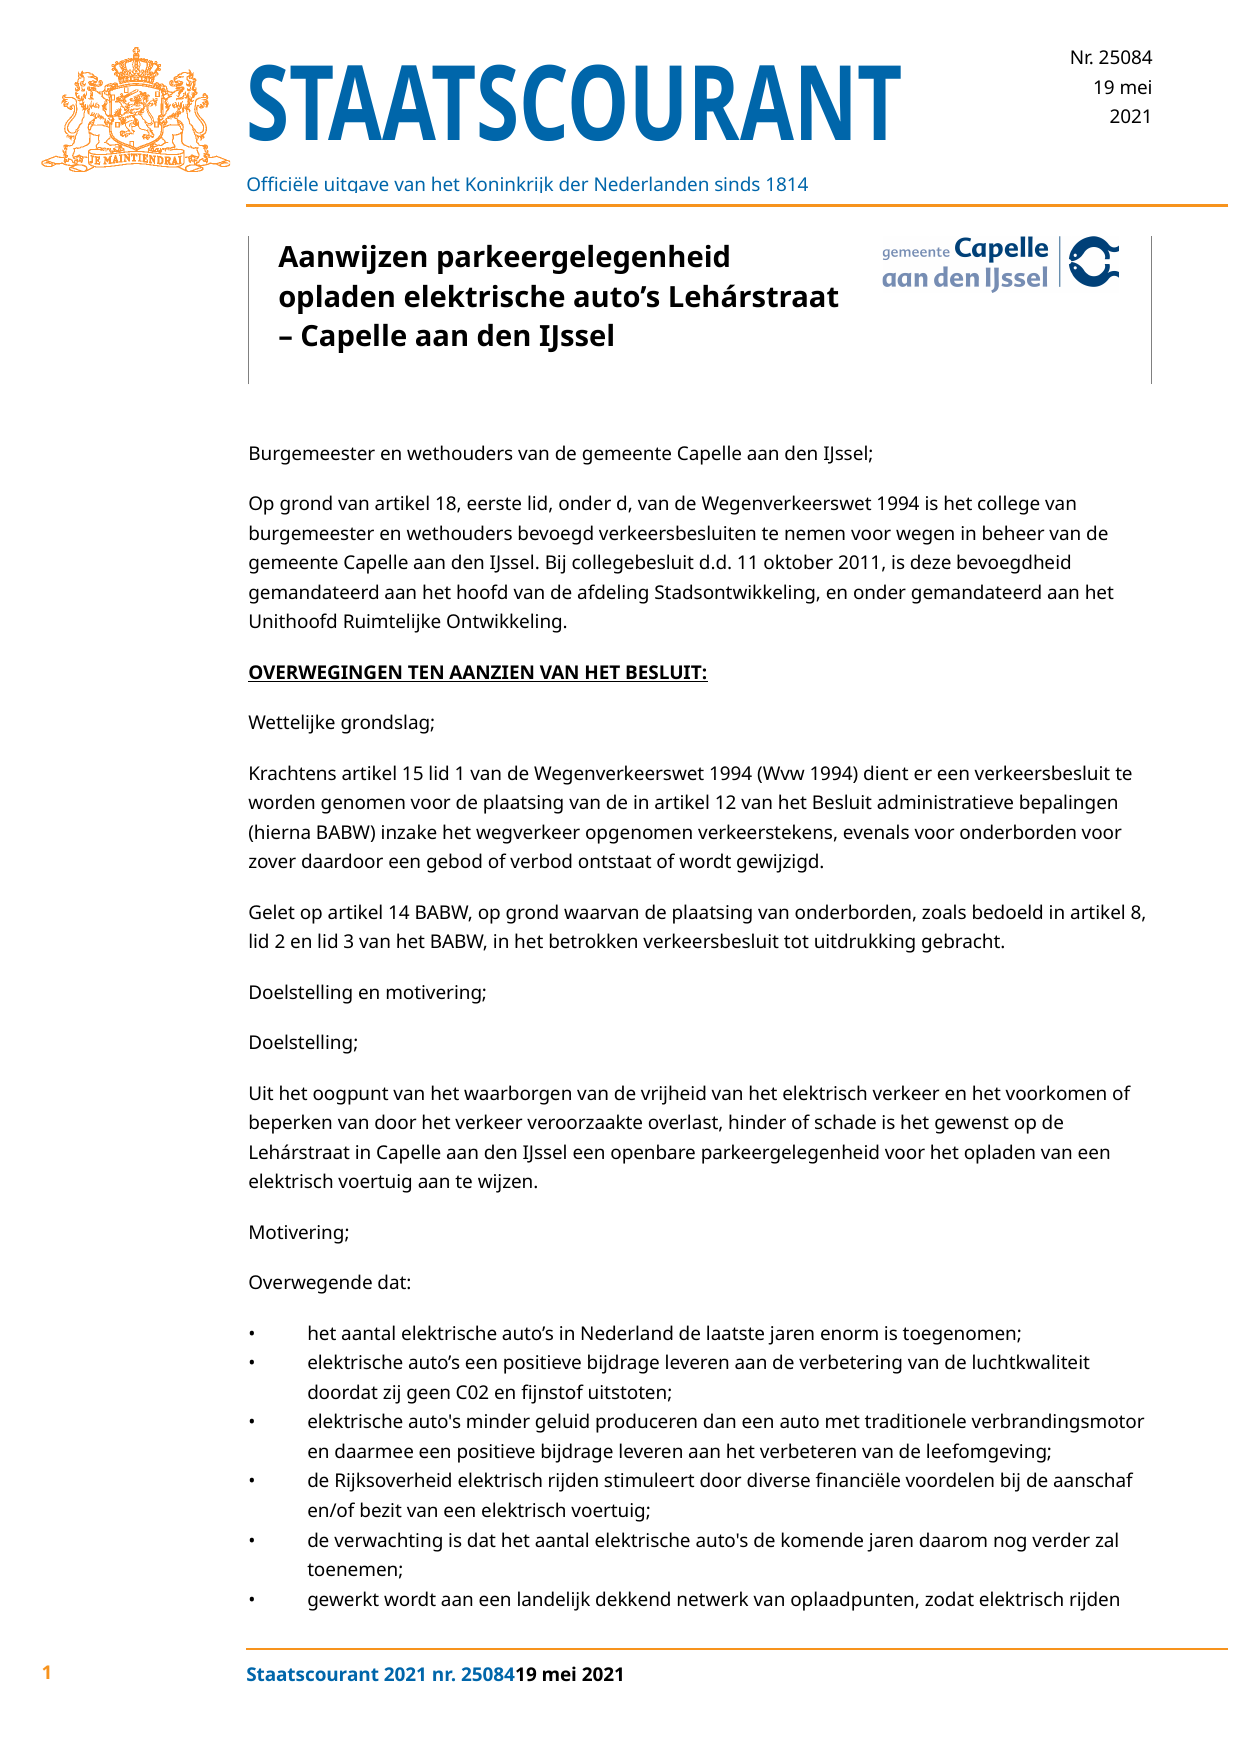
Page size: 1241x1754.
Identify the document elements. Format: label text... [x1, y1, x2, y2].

text Op grond van artikel 18, eerste lid, onder d, van de Wegenverkeerswet 1994 is het college van burgemeester en wethouders bevoegd verkeersbesluiten te nemen voor wegen in beheer van de gemeente Capelle aan den IJssel. Bij collegebesluit d.d. 11 oktober 2011, is deze bevoegdheid gemandateerd aan het hoofd van de afdeling Stadsontwikkeling, en onder gemandateerd aan het Unithoofd Ruimtelijke Ontwikkeling. [248, 490, 1152, 634]
list de Rijksoverheid elektrisch rijden stimuleert door diverse financiële voordelen bij de aanschaf en/of bezit van een elektrisch voertuig; [248, 1468, 1152, 1523]
table_header [850, 236, 1151, 384]
table_header Aanwijzen parkeergelegenheid opladen elektrische auto’s Lehárstraat – Capelle aan den IJssel [249, 236, 850, 384]
list elektrische auto’s een positieve bijdrage leveren aan de verbetering van de luchtkwaliteit doordat zij geen C02 en fijnstof uitstoten; [248, 1349, 1152, 1404]
picture [882, 236, 1119, 293]
text Doelstelling; [248, 1029, 1152, 1055]
list gewerkt wordt aan een landelijk dekkend netwerk van oplaadpunten, zodat elektrisch rijden [248, 1586, 1152, 1612]
list het aantal elektrische auto’s in Nederland de laatste jaren enorm is toegenomen; [248, 1320, 1152, 1345]
list elektrische auto's minder geluid produceren dan een auto met traditionele verbrandingsmotor en daarmee een positieve bijdrage leveren aan het verbeteren van de leefomgeving; [248, 1408, 1152, 1464]
text Gelet op artikel 14 BABW, op grond waarvan de plaatsing van onderborden, zoals bedoeld in artikel 8, lid 2 en lid 3 van het BABW, in het betrokken verkeersbesluit tot uitdrukking gebracht. [248, 899, 1152, 954]
text Krachtens artikel 15 lid 1 van de Wegenverkeerswet 1994 (Wvw 1994) dient er een verkeersbesluit te worden genomen voor de plaatsing van de in artikel 12 van het Besluit administratieve bepalingen (hierna BABW) inzake het wegverkeer opgenomen verkeerstekens, evenals voor onderborden voor zover daardoor een gebod of verbod ontstaat of wordt gewijzigd. [248, 760, 1152, 874]
text Wettelijke grondslag; [248, 709, 1152, 735]
list de verwachting is dat het aantal elektrische auto's de komende jaren daarom nog verder zal toenemen; [248, 1527, 1152, 1582]
text Uit het oogpunt van het waarborgen van de vrijheid van het elektrisch verkeer en het voorkomen of beperken van door het verkeer veroorzaakte overlast, hinder of schade is het gewenst op de Lehárstraat in Capelle aan den IJssel een openbare parkeergelegenheid voor het opladen van een elektrisch voertuig aan te wijzen. [248, 1080, 1152, 1194]
text Burgemeester en wethouders van de gemeente Capelle aan den IJssel; [248, 440, 1152, 465]
text Motivering; [248, 1219, 1152, 1244]
text OVERWEGINGEN TEN AANZIEN VAN HET BESLUIT: [248, 659, 1152, 684]
picture [41, 47, 231, 172]
text Doelstelling en motivering; [248, 979, 1152, 1004]
text Overwegende dat: [248, 1269, 1152, 1295]
